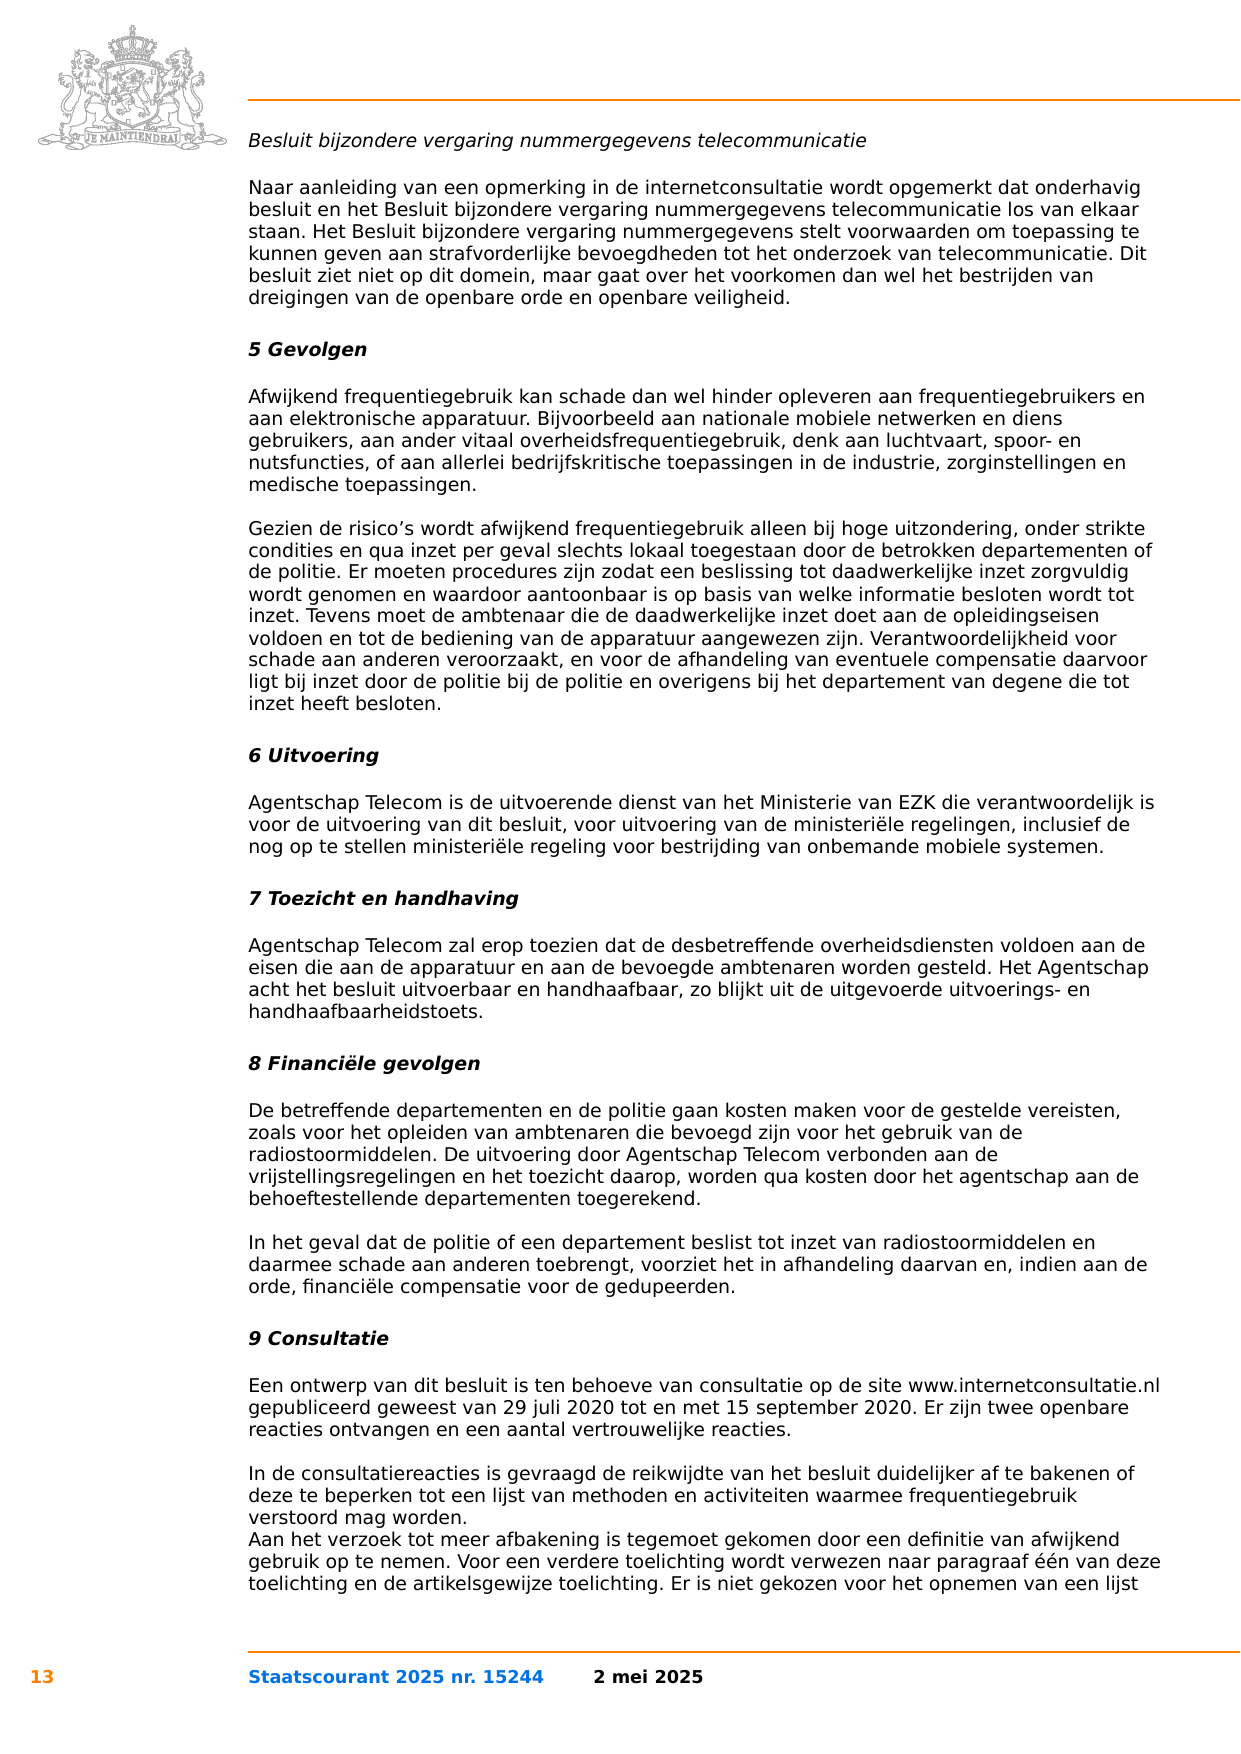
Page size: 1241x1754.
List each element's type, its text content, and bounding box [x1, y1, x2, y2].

text Gezien de risico’s wordt afwijkend frequentiegebruik alleen bij hoge uitzondering, onder strikte condities en qua inzet per geval slechts lokaal toegestaan door de betrokken departementen of de politie. Er moeten procedures zijn zodat een beslissing tot daadwerkelijke inzet zorgvuldig wordt genomen en waardoor aantoonbaar is op basis van welke informatie besloten wordt tot inzet. Tevens moet de ambtenaar die de daadwerkelijke inzet doet aan de opleidingseisen voldoen en tot de bediening van de apparatuur aangewezen zijn. Verantwoordelijkheid voor schade aan anderen veroorzaakt, en voor de afhandeling van eventuele compensatie daarvoor ligt bij inzet door de politie bij de politie en overigens bij het departement van degene die tot inzet heeft besloten. [248, 517, 1163, 715]
subtitle Besluit bijzondere vergaring nummergegevens telecommunicatie [248, 130, 1163, 152]
text In de consultatiereacties is gevraagd de reikwijdte van het besluit duidelijker af te bakenen of deze te beperken tot een lijst van methoden en activiteiten waarmee frequentiegebruik verstoord mag worden. [248, 1463, 1163, 1528]
text Naar aanleiding van een opmerking in de internetconsultatie wordt opgemerkt dat onderhavig besluit en het Besluit bijzondere vergaring nummergegevens telecommunicatie los van elkaar staan. Het Besluit bijzondere vergaring nummergegevens stelt voorwaarden om toepassing te kunnen geven aan strafvorderlijke bevoegdheden tot het onderzoek van telecommunicatie. Dit besluit ziet niet op dit domein, maar gaat over het voorkomen dan wel het bestrijden van dreigingen van de openbare orde en openbare veiligheid. [248, 177, 1163, 309]
picture [38, 25, 227, 150]
text Afwijkend frequentiegebruik kan schade dan wel hinder opleveren aan frequentiegebruikers en aan elektronische apparatuur. Bijvoorbeeld aan nationale mobiele netwerken en diens gebruikers, aan ander vitaal overheidsfrequentiegebruik, denk aan luchtvaart, spoor- en nutsfuncties, of aan allerlei bedrijfskritische toepassingen in de industrie, zorginstellingen en medische toepassingen. [248, 386, 1163, 496]
subtitle 5 Gevolgen [248, 339, 1163, 361]
text Agentschap Telecom is de uitvoerende dienst van het Ministerie van EZK die verantwoordelijk is voor de uitvoering van dit besluit, voor uitvoering van de ministeriële regelingen, inclusief de nog op te stellen ministeriële regeling voor bestrijding van onbemande mobiele systemen. [248, 792, 1163, 858]
text Agentschap Telecom zal erop toezien dat de desbetreffende overheidsdiensten voldoen aan de eisen die aan de apparatuur en aan de bevoegde ambtenaren worden gesteld. Het Agentschap acht het besluit uitvoerbaar en handhaafbaar, zo blijkt uit de uitgevoerde uitvoerings- en handhaafbaarheidstoets. [248, 935, 1163, 1023]
text Aan het verzoek tot meer afbakening is tegemoet gekomen door een definitie van afwijkend gebruik op te nemen. Voor een verdere toelichting wordt verwezen naar paragraaf één van deze toelichting en de artikelsgewijze toelichting. Er is niet gekozen voor het opnemen van een lijst [248, 1528, 1163, 1594]
text Een ontwerp van dit besluit is ten behoeve van consultatie op de site www.internetconsultatie.nl gepubliceerd geweest van 29 juli 2020 tot en met 15 september 2020. Er zijn twee openbare reacties ontvangen en een aantal vertrouwelijke reacties. [248, 1375, 1163, 1441]
text In het geval dat de politie of een departement beslist tot inzet van radiostoormiddelen en daarmee schade aan anderen toebrengt, voorziet het in afhandeling daarvan en, indien aan de orde, financiële compensatie voor de gedupeerden. [248, 1232, 1163, 1298]
text De betreffende departementen en de politie gaan kosten maken voor de gestelde vereisten, zoals voor het opleiden van ambtenaren die bevoegd zijn voor het gebruik van de radiostoormiddelen. De uitvoering door Agentschap Telecom verbonden aan de vrijstellingsregelingen en het toezicht daarop, worden qua kosten door het agentschap aan de behoeftestellende departementen toegerekend. [248, 1100, 1163, 1210]
subtitle 8 Financiële gevolgen [248, 1053, 1163, 1075]
subtitle 9 Consultatie [248, 1328, 1163, 1350]
subtitle 6 Uitvoering [248, 745, 1163, 767]
subtitle 7 Toezicht en handhaving [248, 888, 1163, 910]
